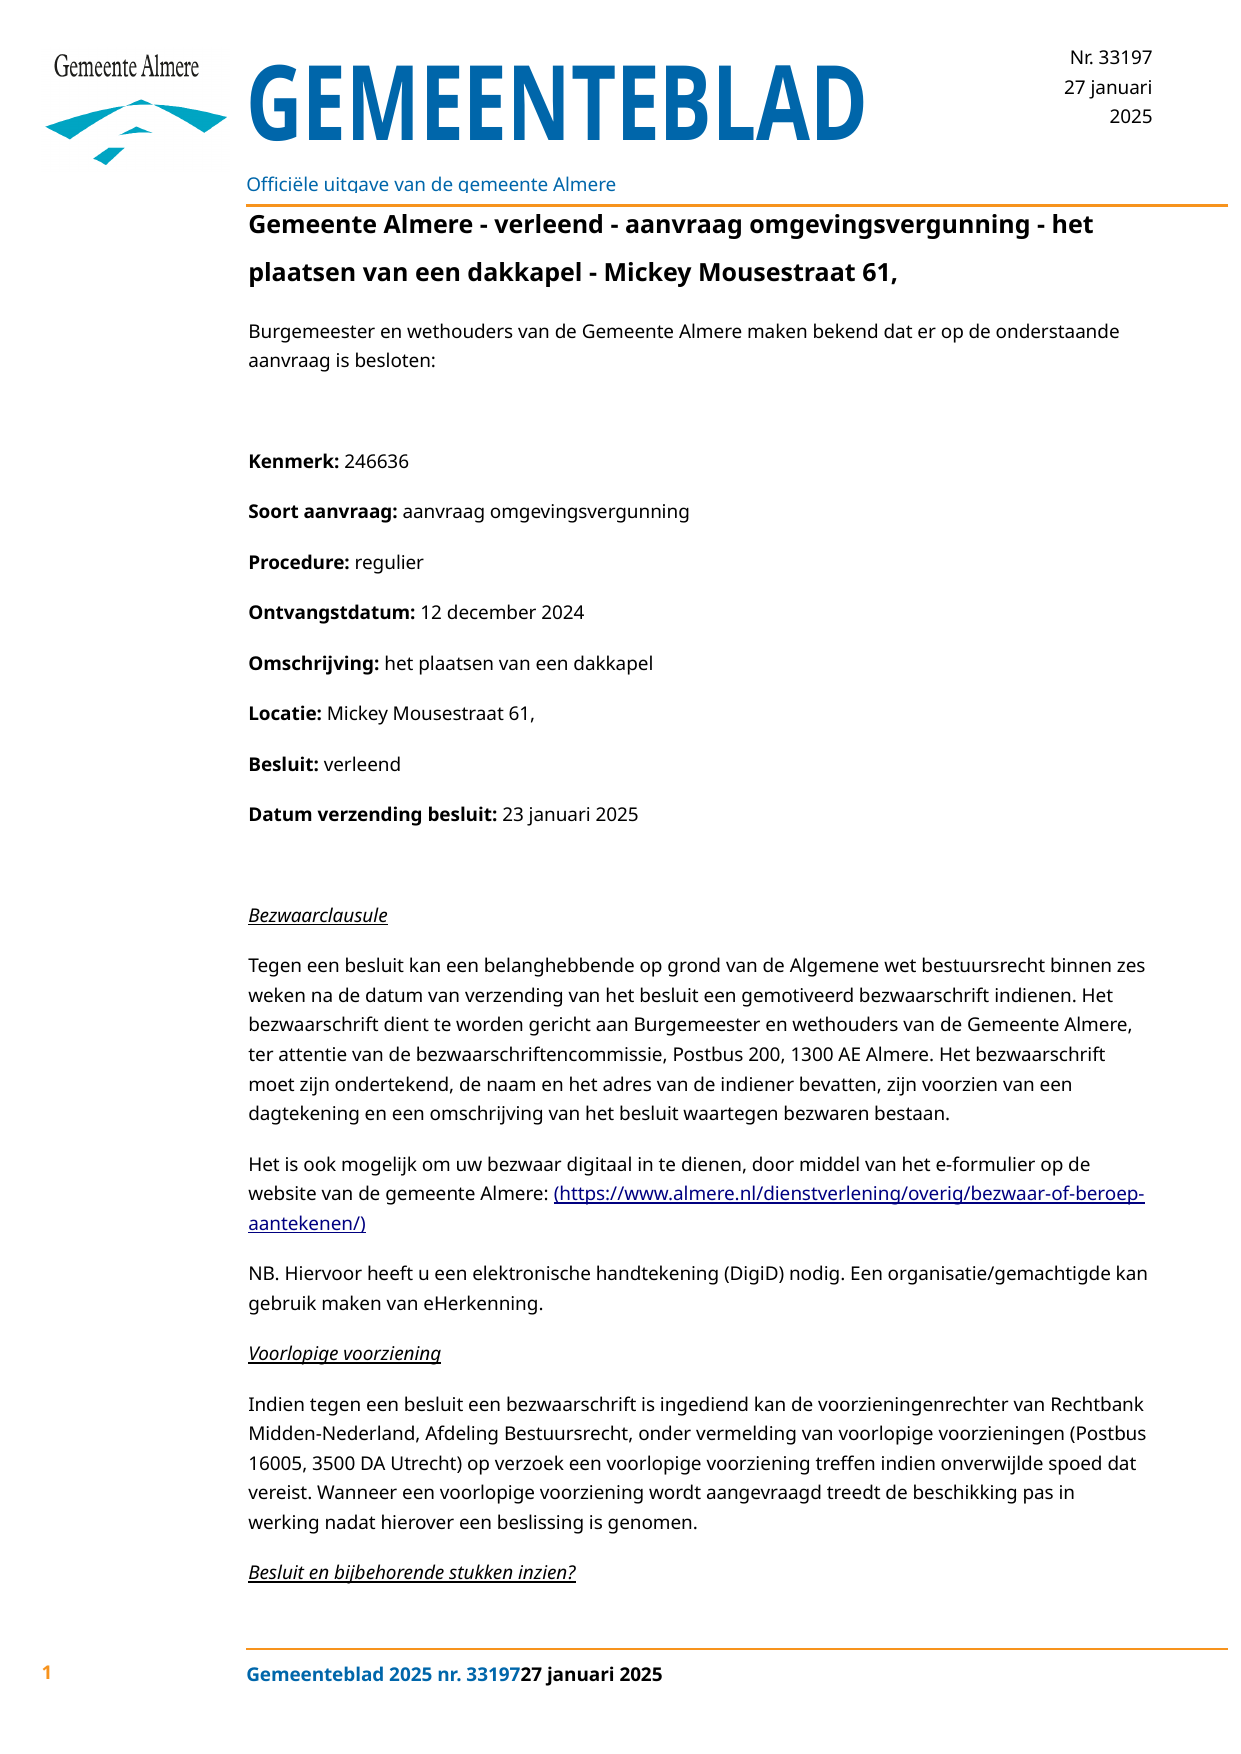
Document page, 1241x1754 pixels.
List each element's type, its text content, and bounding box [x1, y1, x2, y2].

text Omschrijving: het plaatsen van een dakkapel [248, 650, 1152, 676]
text Locatie: Mickey Mousestraat 61, [248, 700, 1152, 726]
text Tegen een besluit kan een belanghebbende op grond van de Algemene wet bestuursrecht binnen zes weken na de datum van verzending van het besluit een gemotiveerd bezwaarschrift indienen. Het bezwaarschrift dient te worden gericht aan Burgemeester en wethouders van de Gemeente Almere, ter attentie van de bezwaarschriftencommissie, Postbus 200, 1300 AE Almere. Het bezwaarschrift moet zijn ondertekend, de naam en het adres van de indiener bevatten, zijn voorzien van een dagtekening en een omschrijving van het besluit waartegen bezwaren bestaan. [248, 952, 1152, 1126]
text Burgemeester en wethouders van de Gemeente Almere maken bekend dat er op de onderstaande aanvraag is besloten: [248, 318, 1152, 373]
text Voorlopige voorziening [248, 1340, 1152, 1366]
text Bezwaarclausule [248, 902, 1152, 928]
text Kenmerk: 246636 [248, 448, 1152, 474]
text NB. Hiervoor heeft u een elektronische handtekening (DigiD) nodig. Een organisatie/gemachtigde kan gebruik maken van eHerkenning. [248, 1260, 1152, 1316]
text Soort aanvraag: aanvraag omgevingsvergunning [248, 499, 1152, 524]
text Het is ook mogelijk om uw bezwaar digitaal in te dienen, door middel van het e-formulier op de website van de gemeente Almere: (https://www.almere.nl/dienstverlening/overig/bezwaar-of-beroep-aantekenen/) [248, 1151, 1152, 1236]
text Gemeente Almere - verleend - aanvraag omgevingsvergunning - het plaatsen van een dakkapel - Mickey Mousestraat 61, [248, 207, 1152, 288]
text Ontvangstdatum: 12 december 2024 [248, 599, 1152, 625]
text Besluit en bijbehorende stukken inzien? [248, 1559, 1152, 1585]
picture [41, 47, 231, 172]
text Besluit: verleend [248, 751, 1152, 777]
text Indien tegen een besluit een bezwaarschrift is ingediend kan de voorzieningenrechter van Rechtbank Midden-Nederland, Afdeling Bestuursrecht, onder vermelding van voorlopige voorzieningen (Postbus 16005, 3500 DA Utrecht) op verzoek een voorlopige voorziening treffen indien onverwijlde spoed dat vereist. Wanneer een voorlopige voorziening wordt aangevraagd treedt de beschikking pas in werking nadat hierover een beslissing is genomen. [248, 1391, 1152, 1535]
text Datum verzending besluit: 23 januari 2025 [248, 801, 1152, 827]
text Procedure: regulier [248, 549, 1152, 575]
